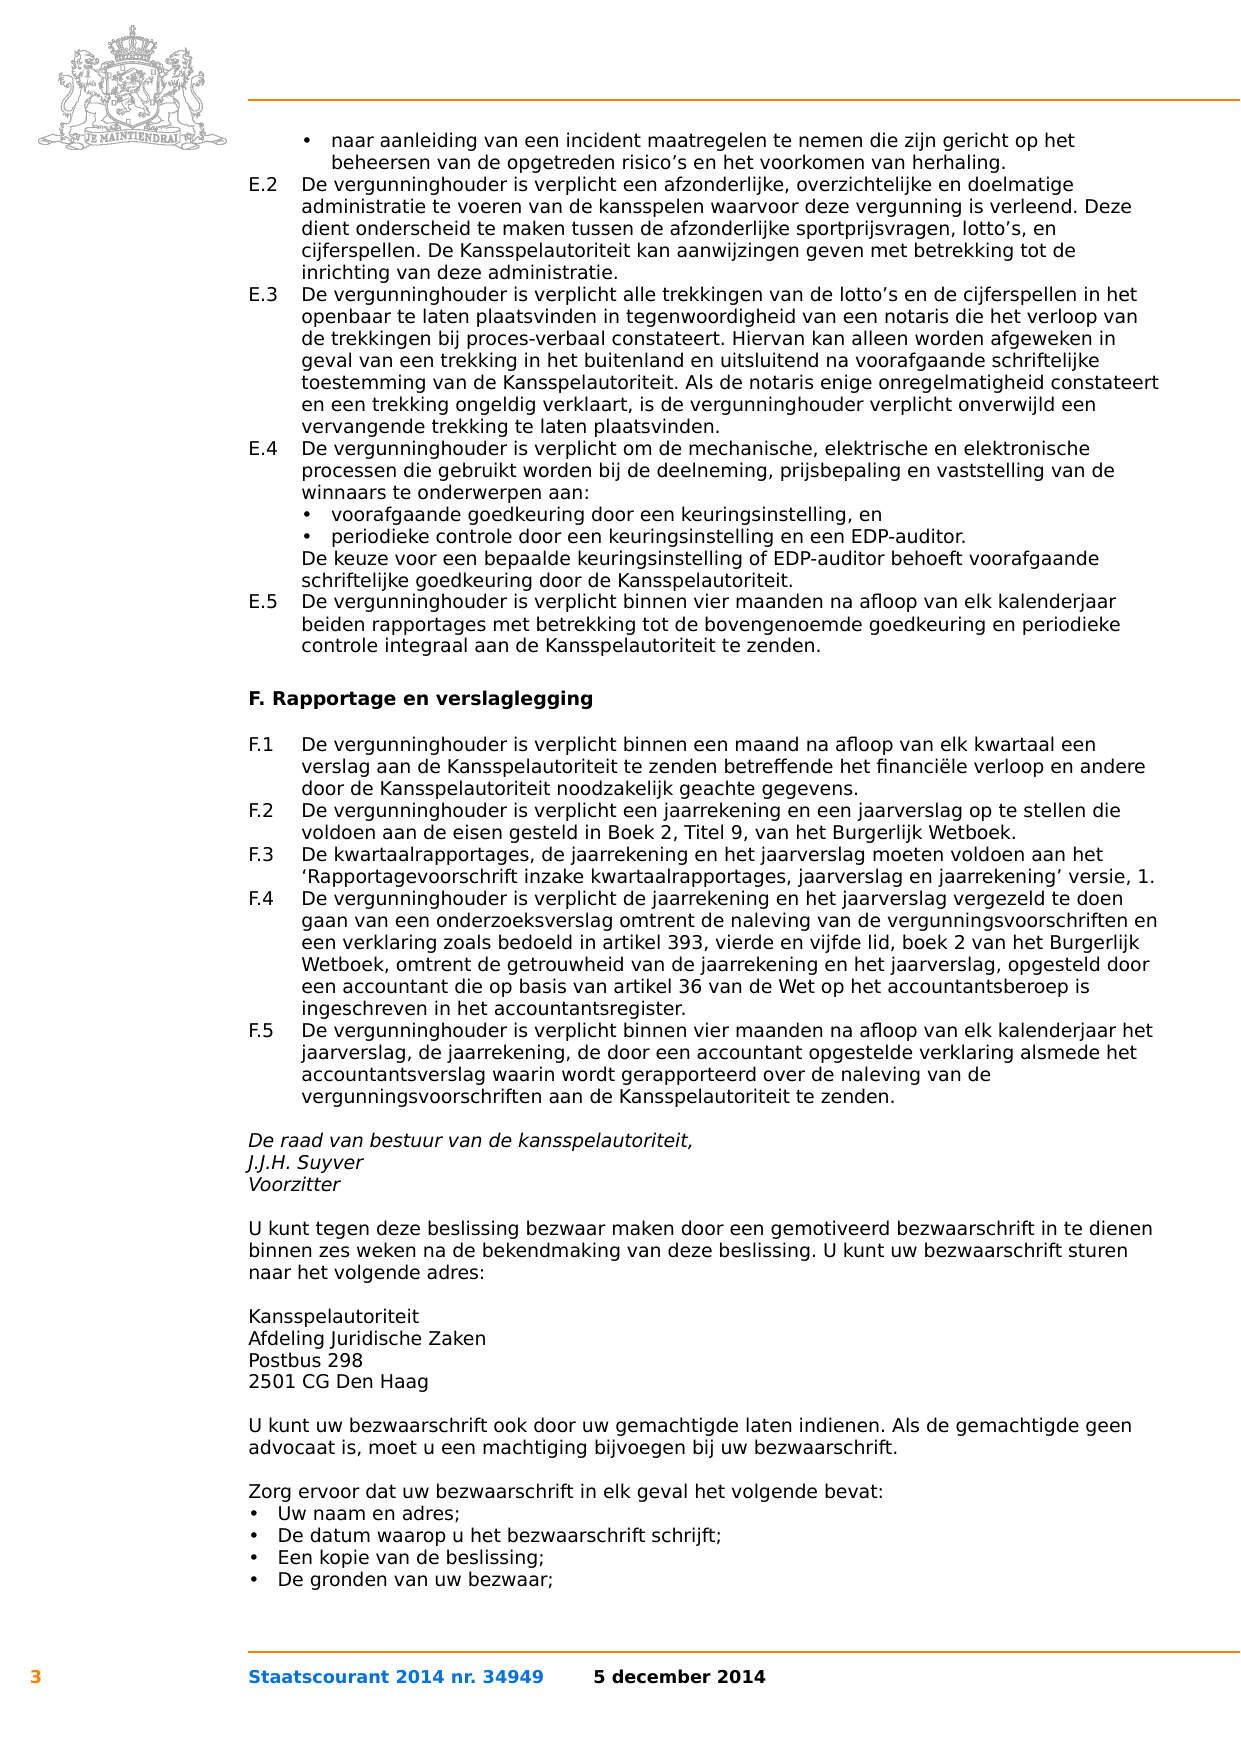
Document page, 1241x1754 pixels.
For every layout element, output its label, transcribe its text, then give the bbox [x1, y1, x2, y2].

text Afdeling Juridische Zaken [248, 1327, 1163, 1349]
text F.2 De vergunninghouder is verplicht een jaarrekening en een jaarverslag op te stellen die voldoen aan de eisen gesteld in Boek 2, Titel 9, van het Burgerlijk Wetboek. [248, 800, 1163, 844]
text E.5 De vergunninghouder is verplicht binnen vier maanden na afloop van elk kalenderjaar beiden rapportages met betrekking tot de bovengenoemde goedkeuring en periodieke controle integraal aan de Kansspelautoriteit te zenden. [248, 591, 1163, 657]
subtitle F. Rapportage en verslaglegging [248, 687, 1163, 709]
text • voorafgaande goedkeuring door een keuringsinstelling, en [301, 503, 1163, 526]
text 2501 CG Den Haag [248, 1371, 1163, 1393]
picture [38, 25, 227, 150]
text • De datum waarop u het bezwaarschrift schrijft; [248, 1525, 1163, 1547]
text • periodieke controle door een keuringsinstelling en een EDP-auditor. [301, 526, 1163, 547]
text Postbus 298 [248, 1349, 1163, 1371]
text E.2 De vergunninghouder is verplicht een afzonderlijke, overzichtelijke en doelmatige administratie te voeren van de kansspelen waarvoor deze vergunning is verleend. Deze dient onderscheid te maken tussen de afzonderlijke sportprijsvragen, lotto’s, en cijferspellen. De Kansspelautoriteit kan aanwijzingen geven met betrekking tot de inrichting van deze administratie. [248, 174, 1163, 284]
text De raad van bestuur van de kansspelautoriteit, J.J.H. Suyver Voorzitter [248, 1130, 1163, 1196]
text De keuze voor een bepaalde keuringsinstelling of EDP-auditor behoeft voorafgaande schriftelijke goedkeuring door de Kansspelautoriteit. [301, 547, 1163, 591]
text F.1 De vergunninghouder is verplicht binnen een maand na afloop van elk kwartaal een verslag aan de Kansspelautoriteit te zenden betreffende het financiële verloop en andere door de Kansspelautoriteit noodzakelijk geachte gegevens. [248, 734, 1163, 800]
text Kansspelautoriteit [248, 1306, 1163, 1327]
text F.4 De vergunninghouder is verplicht de jaarrekening en het jaarverslag vergezeld te doen gaan van een onderzoeksverslag omtrent de naleving van de vergunningsvoorschriften en een verklaring zoals bedoeld in artikel 393, vierde en vijfde lid, boek 2 van het Burgerlijk Wetboek, omtrent de getrouwheid van de jaarrekening en het jaarverslag, opgesteld door een accountant die op basis van artikel 36 van de Wet op het accountantsberoep is ingeschreven in het accountantsregister. [248, 888, 1163, 1020]
text F.5 De vergunninghouder is verplicht binnen vier maanden na afloop van elk kalenderjaar het jaarverslag, de jaarrekening, de door een accountant opgestelde verklaring alsmede het accountantsverslag waarin wordt gerapporteerd over de naleving van de vergunningsvoorschriften aan de Kansspelautoriteit te zenden. [248, 1020, 1163, 1108]
text E.4 De vergunninghouder is verplicht om de mechanische, elektrische en elektronische processen die gebruikt worden bij de deelneming, prijsbepaling en vaststelling van de winnaars te onderwerpen aan: [248, 438, 1163, 503]
text U kunt tegen deze beslissing bezwaar maken door een gemotiveerd bezwaarschrift in te dienen binnen zes weken na de bekendmaking van deze beslissing. U kunt uw bezwaarschrift sturen naar het volgende adres: [248, 1218, 1163, 1284]
text • naar aanleiding van een incident maatregelen te nemen die zijn gericht op het beheersen van de opgetreden risico’s en het voorkomen van herhaling. [301, 130, 1163, 174]
text • Uw naam en adres; [248, 1503, 1163, 1525]
text F.3 De kwartaalrapportages, de jaarrekening en het jaarverslag moeten voldoen aan het ‘Rapportagevoorschrift inzake kwartaalrapportages, jaarverslag en jaarrekening’ versie, 1. [248, 844, 1163, 888]
text U kunt uw bezwaarschrift ook door uw gemachtigde laten indienen. Als de gemachtigde geen advocaat is, moet u een machtiging bijvoegen bij uw bezwaarschrift. [248, 1415, 1163, 1459]
text • Een kopie van de beslissing; [248, 1547, 1163, 1569]
text E.3 De vergunninghouder is verplicht alle trekkingen van de lotto’s en de cijferspellen in het openbaar te laten plaatsvinden in tegenwoordigheid van een notaris die het verloop van de trekkingen bij proces-verbaal constateert. Hiervan kan alleen worden afgeweken in geval van een trekking in het buitenland en uitsluitend na voorafgaande schriftelijke toestemming van de Kansspelautoriteit. Als de notaris enige onregelmatigheid constateert en een trekking ongeldig verklaart, is de vergunninghouder verplicht onverwijld een vervangende trekking te laten plaatsvinden. [248, 284, 1163, 438]
text Zorg ervoor dat uw bezwaarschrift in elk geval het volgende bevat: [248, 1481, 1163, 1503]
text • De gronden van uw bezwaar; [248, 1569, 1163, 1591]
